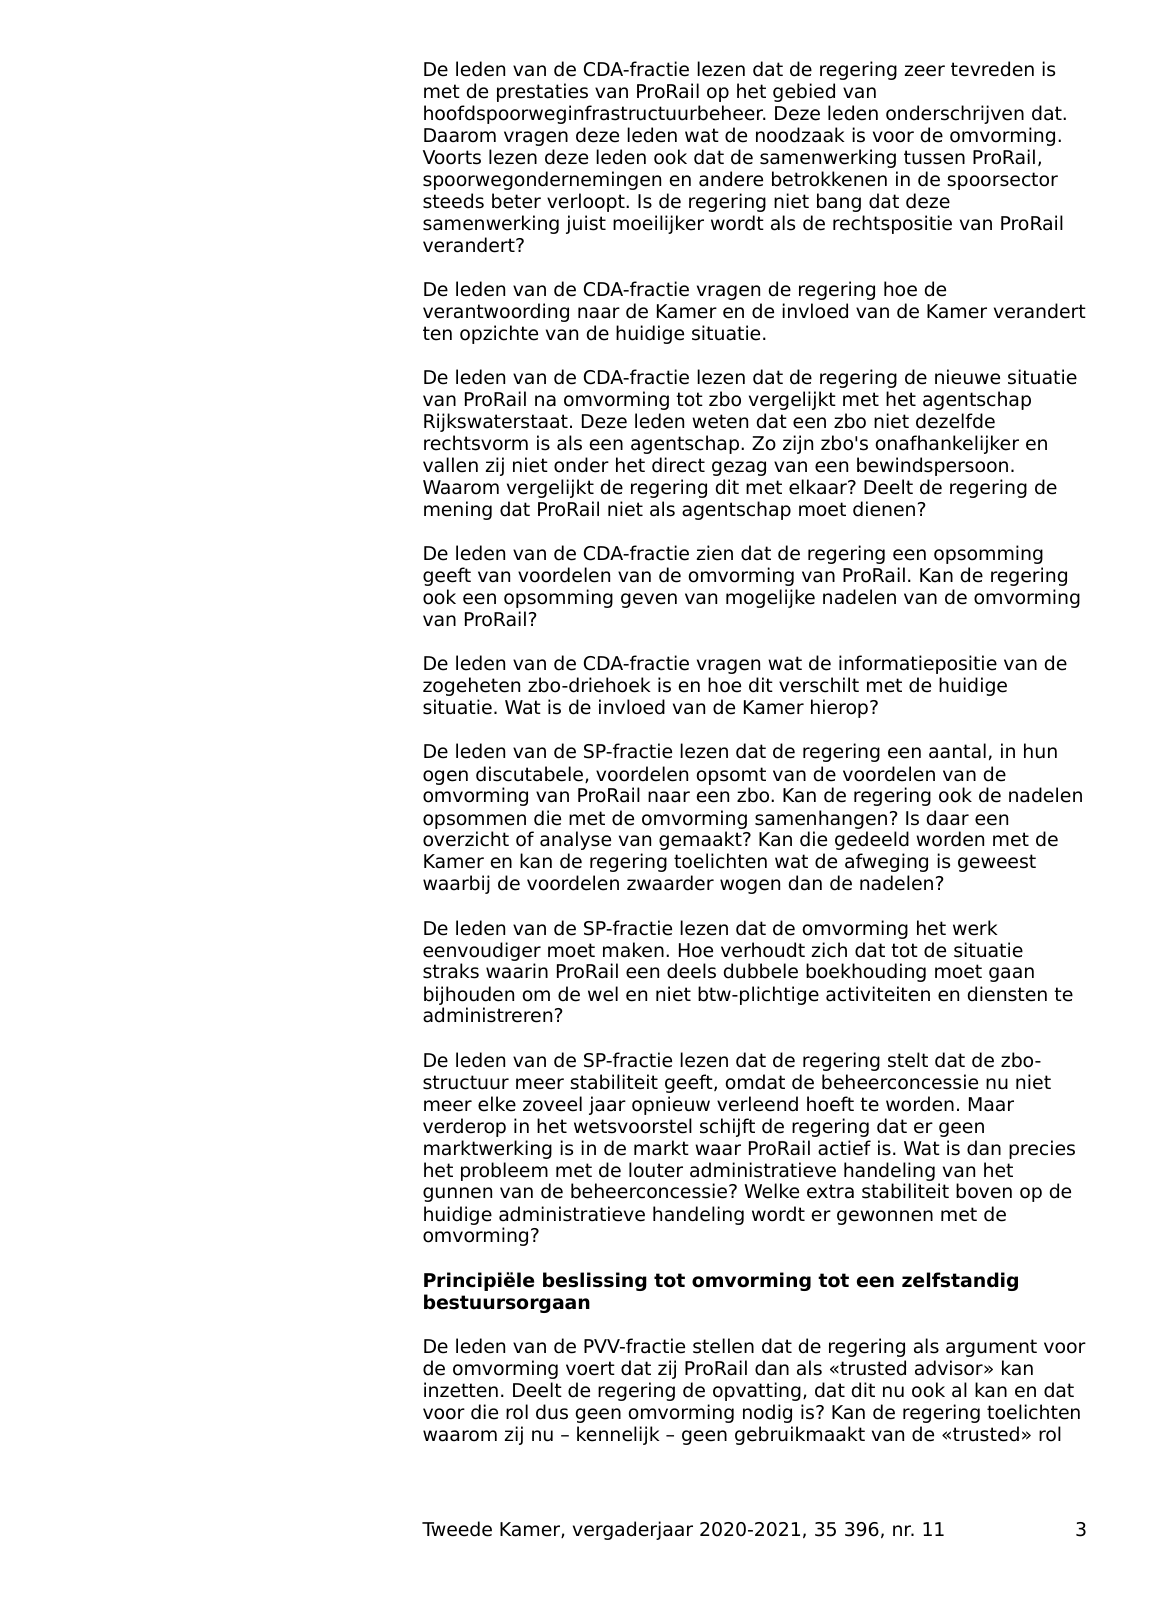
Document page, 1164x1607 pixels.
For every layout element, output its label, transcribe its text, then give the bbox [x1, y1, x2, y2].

text De leden van de CDA-fractie lezen dat de regering de nieuwe situatie van ProRail na omvorming tot zbo vergelijkt met het agentschap Rijkswaterstaat. Deze leden weten dat een zbo niet dezelfde rechtsvorm is als een agentschap. Zo zijn zbo's onafhankelijker en vallen zij niet onder het direct gezag van een bewindspersoon. Waarom vergelijkt de regering dit met elkaar? Deelt de regering de mening dat ProRail niet als agentschap moet dienen? [422, 367, 1087, 521]
text De leden van de SP-fractie lezen dat de omvorming het werk eenvoudiger moet maken. Hoe verhoudt zich dat tot de situatie straks waarin ProRail een deels dubbele boekhouding moet gaan bijhouden om de wel en niet btw-plichtige activiteiten en diensten te administreren? [422, 917, 1087, 1027]
text De leden van de SP-fractie lezen dat de regering een aantal, in hun ogen discutabele, voordelen opsomt van de voordelen van de omvorming van ProRail naar een zbo. Kan de regering ook de nadelen opsommen die met de omvorming samenhangen? Is daar een overzicht of analyse van gemaakt? Kan die gedeeld worden met de Kamer en kan de regering toelichten wat de afweging is geweest waarbij de voordelen zwaarder wogen dan de nadelen? [422, 741, 1087, 895]
text De leden van de SP-fractie lezen dat de regering stelt dat de zbo-structuur meer stabiliteit geeft, omdat de beheerconcessie nu niet meer elke zoveel jaar opnieuw verleend hoeft te worden. Maar verderop in het wetsvoorstel schijft de regering dat er geen marktwerking is in de markt waar ProRail actief is. Wat is dan precies het probleem met de louter administratieve handeling van het gunnen van de beheerconcessie? Welke extra stabiliteit boven op de huidige administratieve handeling wordt er gewonnen met de omvorming? [422, 1049, 1087, 1247]
text De leden van de CDA-fractie vragen de regering hoe de verantwoording naar de Kamer en de invloed van de Kamer verandert ten opzichte van de huidige situatie. [422, 279, 1087, 345]
subtitle Principiële beslissing tot omvorming tot een zelfstandig bestuursorgaan [422, 1269, 1087, 1313]
text De leden van de CDA-fractie vragen wat de informatiepositie van de zogeheten zbo-driehoek is en hoe dit verschilt met de huidige situatie. Wat is de invloed van de Kamer hierop? [422, 653, 1087, 719]
text De leden van de CDA-fractie zien dat de regering een opsomming geeft van voordelen van de omvorming van ProRail. Kan de regering ook een opsomming geven van mogelijke nadelen van de omvorming van ProRail? [422, 543, 1087, 631]
text De leden van de PVV-fractie stellen dat de regering als argument voor de omvorming voert dat zij ProRail dan als «trusted advisor» kan inzetten. Deelt de regering de opvatting, dat dit nu ook al kan en dat voor die rol dus geen omvorming nodig is? Kan de regering toelichten waarom zij nu – kennelijk – geen gebruikmaakt van de «trusted» rol [422, 1336, 1087, 1446]
text De leden van de CDA-fractie lezen dat de regering zeer tevreden is met de prestaties van ProRail op het gebied van hoofdspoorweginfrastructuurbeheer. Deze leden onderschrijven dat. Daarom vragen deze leden wat de noodzaak is voor de omvorming. Voorts lezen deze leden ook dat de samenwerking tussen ProRail, spoorwegondernemingen en andere betrokkenen in de spoorsector steeds beter verloopt. Is de regering niet bang dat deze samenwerking juist moeilijker wordt als de rechtspositie van ProRail verandert? [422, 59, 1087, 257]
